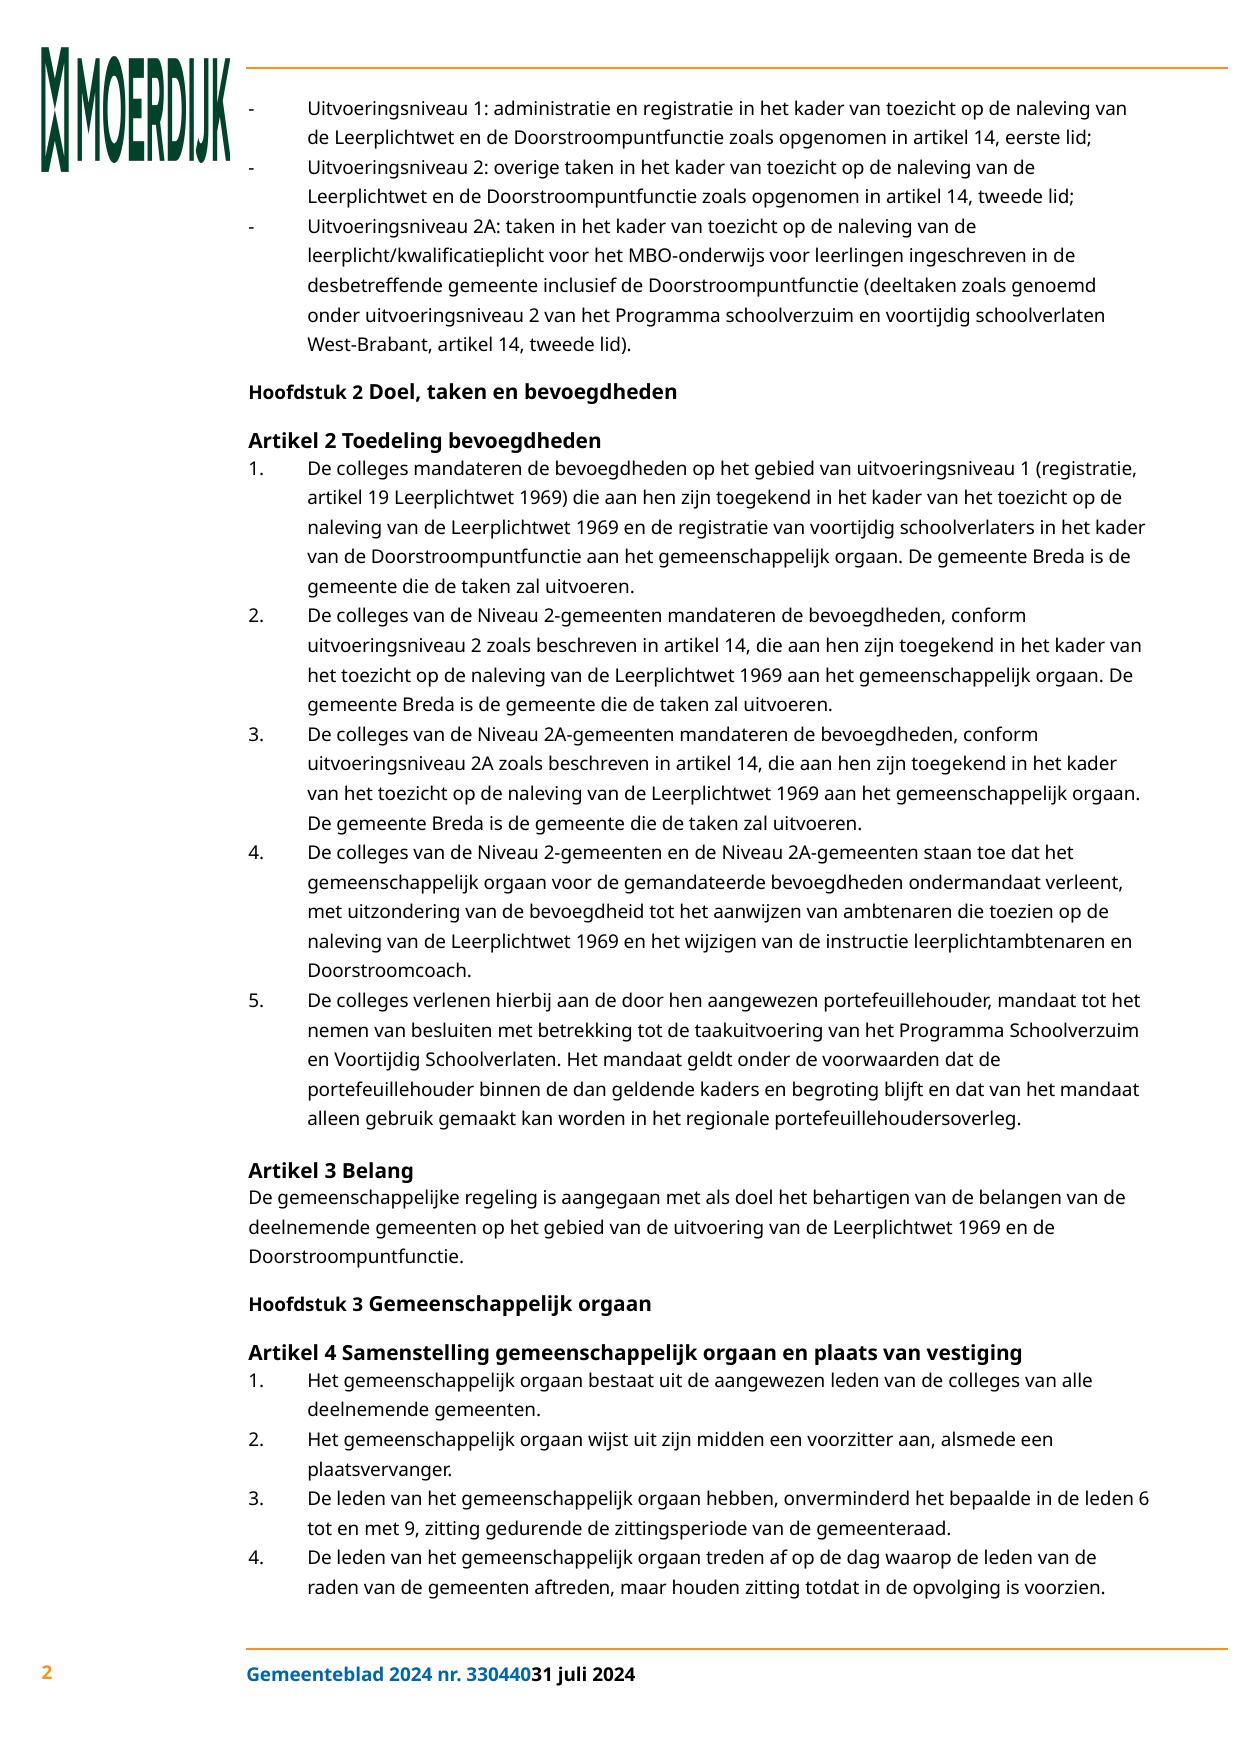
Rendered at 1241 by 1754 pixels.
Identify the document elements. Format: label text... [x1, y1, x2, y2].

list Uitvoeringsniveau 2A: taken in het kader van toezicht op de naleving van de leerplicht/kwalificatieplicht voor het MBO-onderwijs voor leerlingen ingeschreven in de desbetreffende gemeente inclusief de Doorstroompuntfunctie (deeltaken zoals genoemd onder uitvoeringsniveau 2 van het Programma schoolverzuim en voortijdig schoolverlaten West-Brabant, artikel 14, tweede lid). [248, 213, 1152, 357]
list De colleges verlenen hierbij aan de door hen aangewezen portefeuillehouder, mandaat tot het nemen van besluiten met betrekking tot de taakuitvoering van het Programma Schoolverzuim en Voortijdig Schoolverlaten. Het mandaat geldt onder de voorwaarden dat de portefeuillehouder binnen de dan geldende kaders en begroting blijft en dat van het mandaat alleen gebruik gemaakt kan worden in het regionale portefeuillehoudersoverleg. [248, 987, 1152, 1131]
text Artikel 3 Belang [248, 1156, 1152, 1184]
list Het gemeenschappelijk orgaan bestaat uit de aangewezen leden van de colleges van alle deelnemende gemeenten. [248, 1367, 1152, 1422]
list Uitvoeringsniveau 2: overige taken in het kader van toezicht op de naleving van de Leerplichtwet en de Doorstroompuntfunctie zoals opgenomen in artikel 14, tweede lid; [248, 154, 1152, 209]
list Het gemeenschappelijk orgaan wijst uit zijn midden een voorzitter aan, alsmede een plaatsvervanger. [248, 1426, 1152, 1481]
list De leden van het gemeenschappelijk orgaan hebben, onverminderd het bepaalde in de leden 6 tot en met 9, zitting gedurende de zittingsperiode van de gemeenteraad. [248, 1485, 1152, 1541]
text Artikel 4 Samenstelling gemeenschappelijk orgaan en plaats van vestiging [248, 1338, 1152, 1367]
list De colleges van de Niveau 2A-gemeenten mandateren de bevoegdheden, conform uitvoeringsniveau 2A zoals beschreven in artikel 14, die aan hen zijn toegekend in het kader van het toezicht op de naleving van de Leerplichtwet 1969 aan het gemeenschappelijk orgaan. De gemeente Breda is de gemeente die de taken zal uitvoeren. [248, 721, 1152, 836]
picture [41, 47, 231, 172]
list De colleges van de Niveau 2-gemeenten mandateren de bevoegdheden, conform uitvoeringsniveau 2 zoals beschreven in artikel 14, die aan hen zijn toegekend in het kader van het toezicht op de naleving van de Leerplichtwet 1969 aan het gemeenschappelijk orgaan. De gemeente Breda is de gemeente die de taken zal uitvoeren. [248, 603, 1152, 717]
list De colleges mandateren de bevoegdheden op het gebied van uitvoeringsniveau 1 (registratie, artikel 19 Leerplichtwet 1969) die aan hen zijn toegekend in het kader van het toezicht op de naleving van de Leerplichtwet 1969 en de registratie van voortijdig schoolverlaters in het kader van de Doorstroompuntfunctie aan het gemeenschappelijk orgaan. De gemeente Breda is de gemeente die de taken zal uitvoeren. [248, 455, 1152, 599]
text De gemeenschappelijke regeling is aangegaan met als doel het behartigen van de belangen van de deelnemende gemeenten op het gebied van de uitvoering van de Leerplichtwet 1969 en de Doorstroompuntfunctie. [248, 1184, 1152, 1269]
list De colleges van de Niveau 2-gemeenten en de Niveau 2A-gemeenten staan toe dat het gemeenschappelijk orgaan voor de gemandateerde bevoegdheden ondermandaat verleent, met uitzondering van de bevoegdheid tot het aanwijzen van ambtenaren die toezien op de naleving van de Leerplichtwet 1969 en het wijzigen van de instructie leerplichtambtenaren en Doorstroomcoach. [248, 839, 1152, 983]
text Hoofdstuk 2 Doel, taken en bevoegdheden [248, 377, 1152, 406]
list Uitvoeringsniveau 1: administratie en registratie in het kader van toezicht op de naleving van de Leerplichtwet en de Doorstroompuntfunctie zoals opgenomen in artikel 14, eerste lid; [248, 95, 1152, 150]
list De leden van het gemeenschappelijk orgaan treden af op de dag waarop de leden van de raden van de gemeenten aftreden, maar houden zitting totdat in de opvolging is voorzien. [248, 1544, 1152, 1600]
text Artikel 2 Toedeling bevoegdheden [248, 426, 1152, 455]
text Hoofdstuk 3 Gemeenschappelijk orgaan [248, 1289, 1152, 1318]
